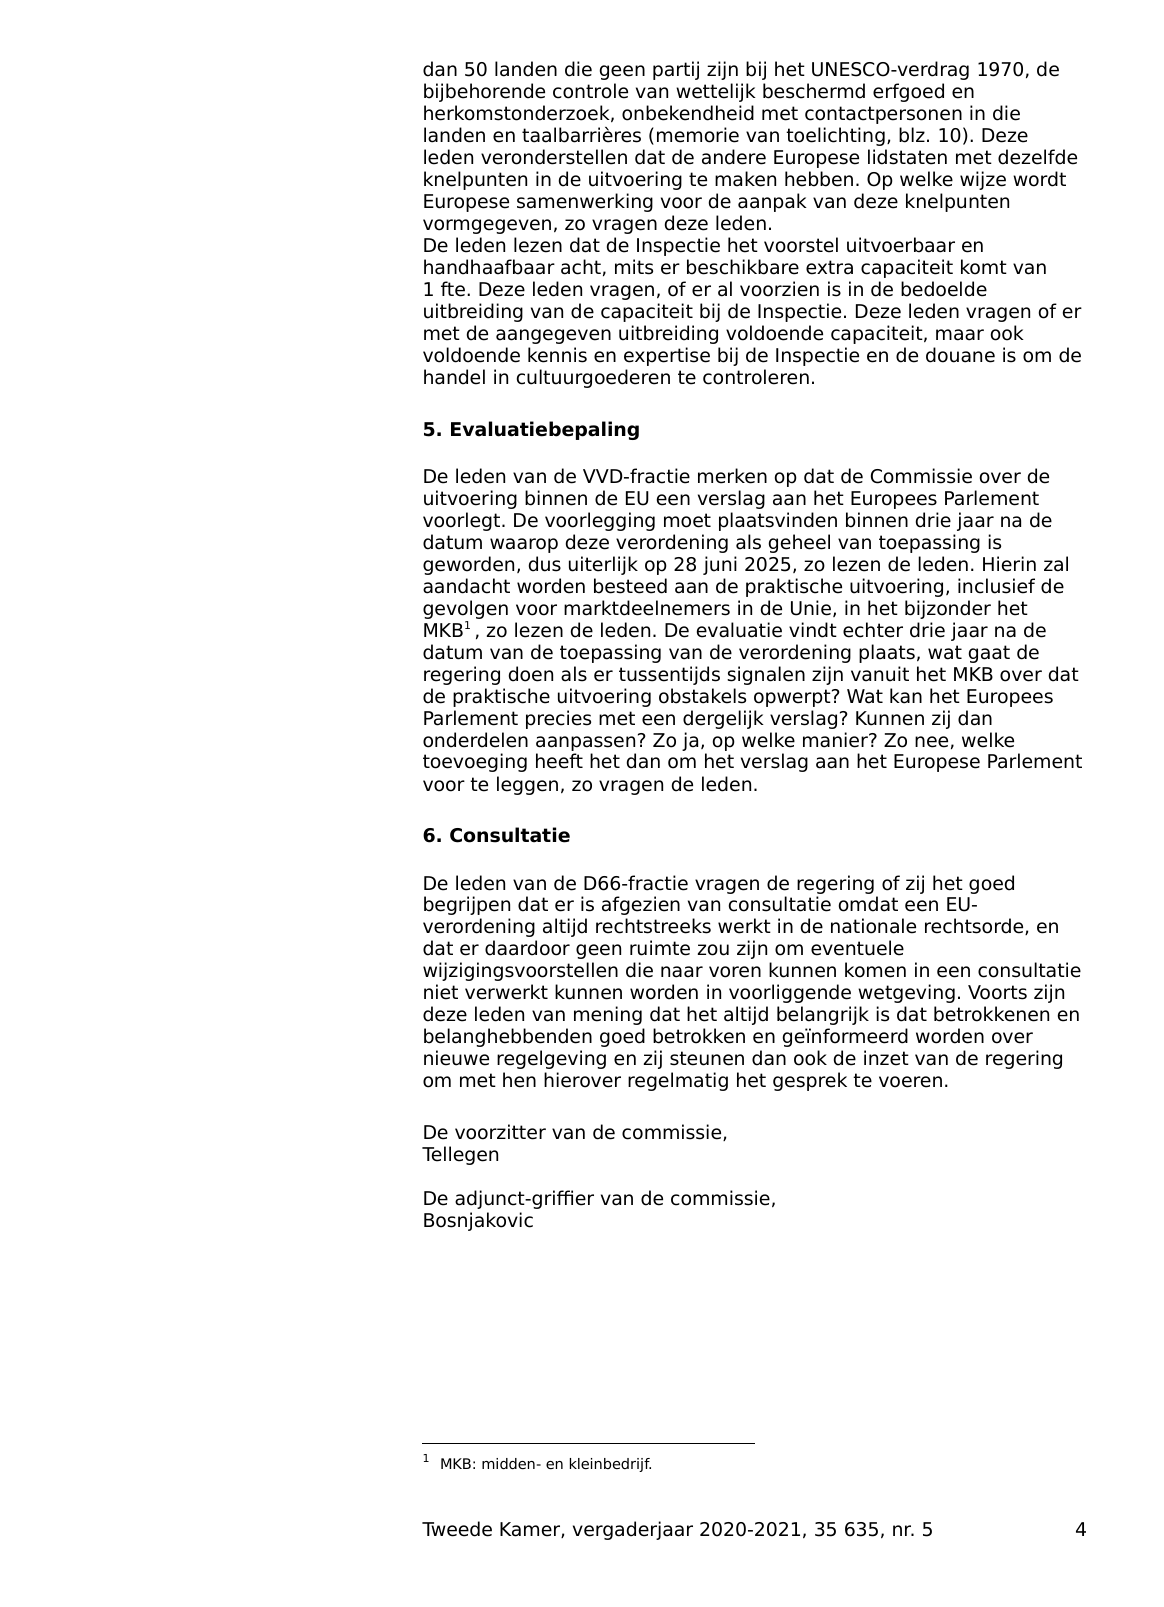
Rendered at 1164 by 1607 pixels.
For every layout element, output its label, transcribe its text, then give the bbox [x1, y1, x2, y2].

text MKB: midden- en kleinbedrijf. [422, 1452, 1087, 1474]
text De leden van de VVD-fractie merken op dat de Commissie over de uitvoering binnen de EU een verslag aan het Europees Parlement voorlegt. De voorlegging moet plaatsvinden binnen drie jaar na de datum waarop deze verordening als geheel van toepassing is geworden, dus uiterlijk op 28 juni 2025, zo lezen de leden. Hierin zal aandacht worden besteed aan de praktische uitvoering, inclusief de gevolgen voor marktdeelnemers in de Unie, in het bijzonder het MKB, zo lezen de leden. De evaluatie vindt echter drie jaar na de datum van de toepassing van de verordening plaats, wat gaat de regering doen als er tussentijds signalen zijn vanuit het MKB over dat de praktische uitvoering obstakels opwerpt? Wat kan het Europees Parlement precies met een dergelijk verslag? Kunnen zij dan onderdelen aanpassen? Zo ja, op welke manier? Zo nee, welke toevoeging heeft het dan om het verslag aan het Europese Parlement voor te leggen, zo vragen de leden. [422, 466, 1087, 795]
text De voorzitter van de commissie, Tellegen [422, 1122, 1087, 1166]
subtitle 5. Evaluatiebepaling [422, 419, 1087, 441]
text De leden van de D66-fractie vragen de regering of zij het goed begrijpen dat er is afgezien van consultatie omdat een EU-verordening altijd rechtstreeks werkt in de nationale rechtsorde, en dat er daardoor geen ruimte zou zijn om eventuele wijzigingsvoorstellen die naar voren kunnen komen in een consultatie niet verwerkt kunnen worden in voorliggende wetgeving. Voorts zijn deze leden van mening dat het altijd belangrijk is dat betrokkenen en belanghebbenden goed betrokken en geïnformeerd worden over nieuwe regelgeving en zij steunen dan ook de inzet van de regering om met hen hierover regelmatig het gesprek te voeren. [422, 872, 1087, 1092]
text De leden lezen dat de Inspectie het voorstel uitvoerbaar en handhaafbaar acht, mits er beschikbare extra capaciteit komt van 1 fte. Deze leden vragen, of er al voorzien is in de bedoelde uitbreiding van de capaciteit bij de Inspectie. Deze leden vragen of er met de aangegeven uitbreiding voldoende capaciteit, maar ook voldoende kennis en expertise bij de Inspectie en de douane is om de handel in cultuurgoederen te controleren. [422, 235, 1087, 389]
text dan 50 landen die geen partij zijn bij het UNESCO-verdrag 1970, de bijbehorende controle van wettelijk beschermd erfgoed en herkomstonderzoek, onbekendheid met contactpersonen in die landen en taalbarrières (memorie van toelichting, blz. 10). Deze leden veronderstellen dat de andere Europese lidstaten met dezelfde knelpunten in de uitvoering te maken hebben. Op welke wijze wordt Europese samenwerking voor de aanpak van deze knelpunten vormgegeven, zo vragen deze leden. [422, 59, 1087, 235]
text De adjunct-griffier van de commissie, Bosnjakovic [422, 1188, 1087, 1232]
subtitle 6. Consultatie [422, 825, 1087, 847]
